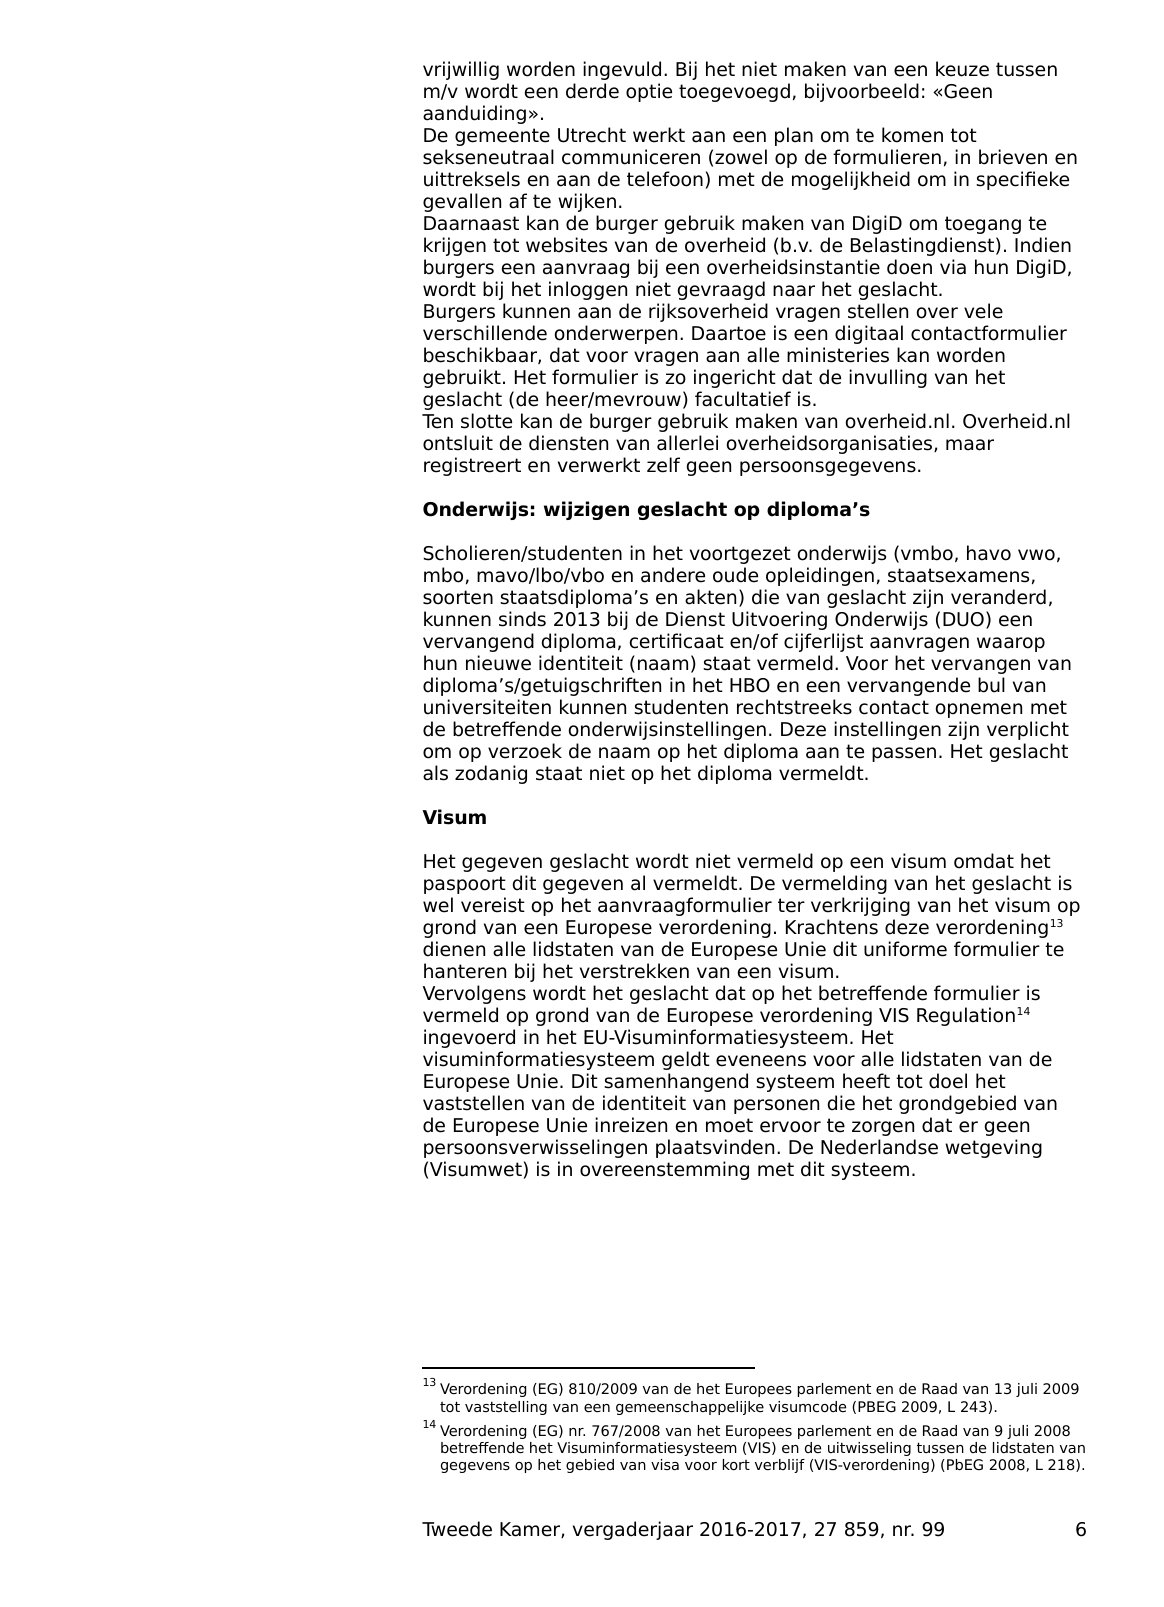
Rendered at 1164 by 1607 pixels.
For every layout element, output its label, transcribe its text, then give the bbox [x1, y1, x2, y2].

text Daarnaast kan de burger gebruik maken van DigiD om toegang te krijgen tot websites van de overheid (b.v. de Belastingdienst). Indien burgers een aanvraag bij een overheidsinstantie doen via hun DigiD, wordt bij het inloggen niet gevraagd naar het geslacht. [422, 213, 1087, 301]
subtitle Onderwijs: wijzigen geslacht op diploma’s [422, 499, 1087, 521]
text De gemeente Utrecht werkt aan een plan om te komen tot sekseneutraal communiceren (zowel op de formulieren, in brieven en uittreksels en aan de telefoon) met de mogelijkheid om in specifieke gevallen af te wijken. [422, 125, 1087, 213]
text Verordening (EG) 810/2009 van de het Europees parlement en de Raad van 13 juli 2009 tot vaststelling van een gemeenschappelijke visumcode (PBEG 2009, L 243). [422, 1377, 1087, 1416]
text vrijwillig worden ingevuld. Bij het niet maken van een keuze tussen m/v wordt een derde optie toegevoegd, bijvoorbeeld: «Geen aanduiding». [422, 59, 1087, 125]
text Scholieren/studenten in het voortgezet onderwijs (vmbo, havo vwo, mbo, mavo/lbo/vbo en andere oude opleidingen, staatsexamens, soorten staatsdiploma’s en akten) die van geslacht zijn veranderd, kunnen sinds 2013 bij de Dienst Uitvoering Onderwijs (DUO) een vervangend diploma, certificaat en/of cijferlijst aanvragen waarop hun nieuwe identiteit (naam) staat vermeld. Voor het vervangen van diploma’s/getuigschriften in het HBO en een vervangende bul van universiteiten kunnen studenten rechtstreeks contact opnemen met de betreffende onderwijsinstellingen. Deze instellingen zijn verplicht om op verzoek de naam op het diploma aan te passen. Het geslacht als zodanig staat niet op het diploma vermeldt. [422, 543, 1087, 785]
text Ten slotte kan de burger gebruik maken van overheid.nl. Overheid.nl ontsluit de diensten van allerlei overheidsorganisaties, maar registreert en verwerkt zelf geen persoonsgegevens. [422, 411, 1087, 477]
text Vervolgens wordt het geslacht dat op het betreffende formulier is vermeld op grond van de Europese verordening VIS Regulation ingevoerd in het EU-Visuminformatiesysteem. Het visuminformatiesysteem geldt eveneens voor alle lidstaten van de Europese Unie. Dit samenhangend systeem heeft tot doel het vaststellen van de identiteit van personen die het grondgebied van de Europese Unie inreizen en moet ervoor te zorgen dat er geen persoonsverwisselingen plaatsvinden. De Nederlandse wetgeving (Visumwet) is in overeenstemming met dit systeem. [422, 983, 1087, 1181]
text Burgers kunnen aan de rijksoverheid vragen stellen over vele verschillende onderwerpen. Daartoe is een digitaal contactformulier beschikbaar, dat voor vragen aan alle ministeries kan worden gebruikt. Het formulier is zo ingericht dat de invulling van het geslacht (de heer/mevrouw) facultatief is. [422, 301, 1087, 411]
text Het gegeven geslacht wordt niet vermeld op een visum omdat het paspoort dit gegeven al vermeldt. De vermelding van het geslacht is wel vereist op het aanvraagformulier ter verkrijging van het visum op grond van een Europese verordening. Krachtens deze verordening dienen alle lidstaten van de Europese Unie dit uniforme formulier te hanteren bij het verstrekken van een visum. [422, 851, 1087, 983]
text Verordening (EG) nr. 767/2008 van het Europees parlement en de Raad van 9 juli 2008 betreffende het Visuminformatiesysteem (VIS) en de uitwisseling tussen de lidstaten van gegevens op het gebied van visa voor kort verblijf (VIS-verordening) (PbEG 2008, L 218). [422, 1418, 1087, 1474]
subtitle Visum [422, 807, 1087, 829]
